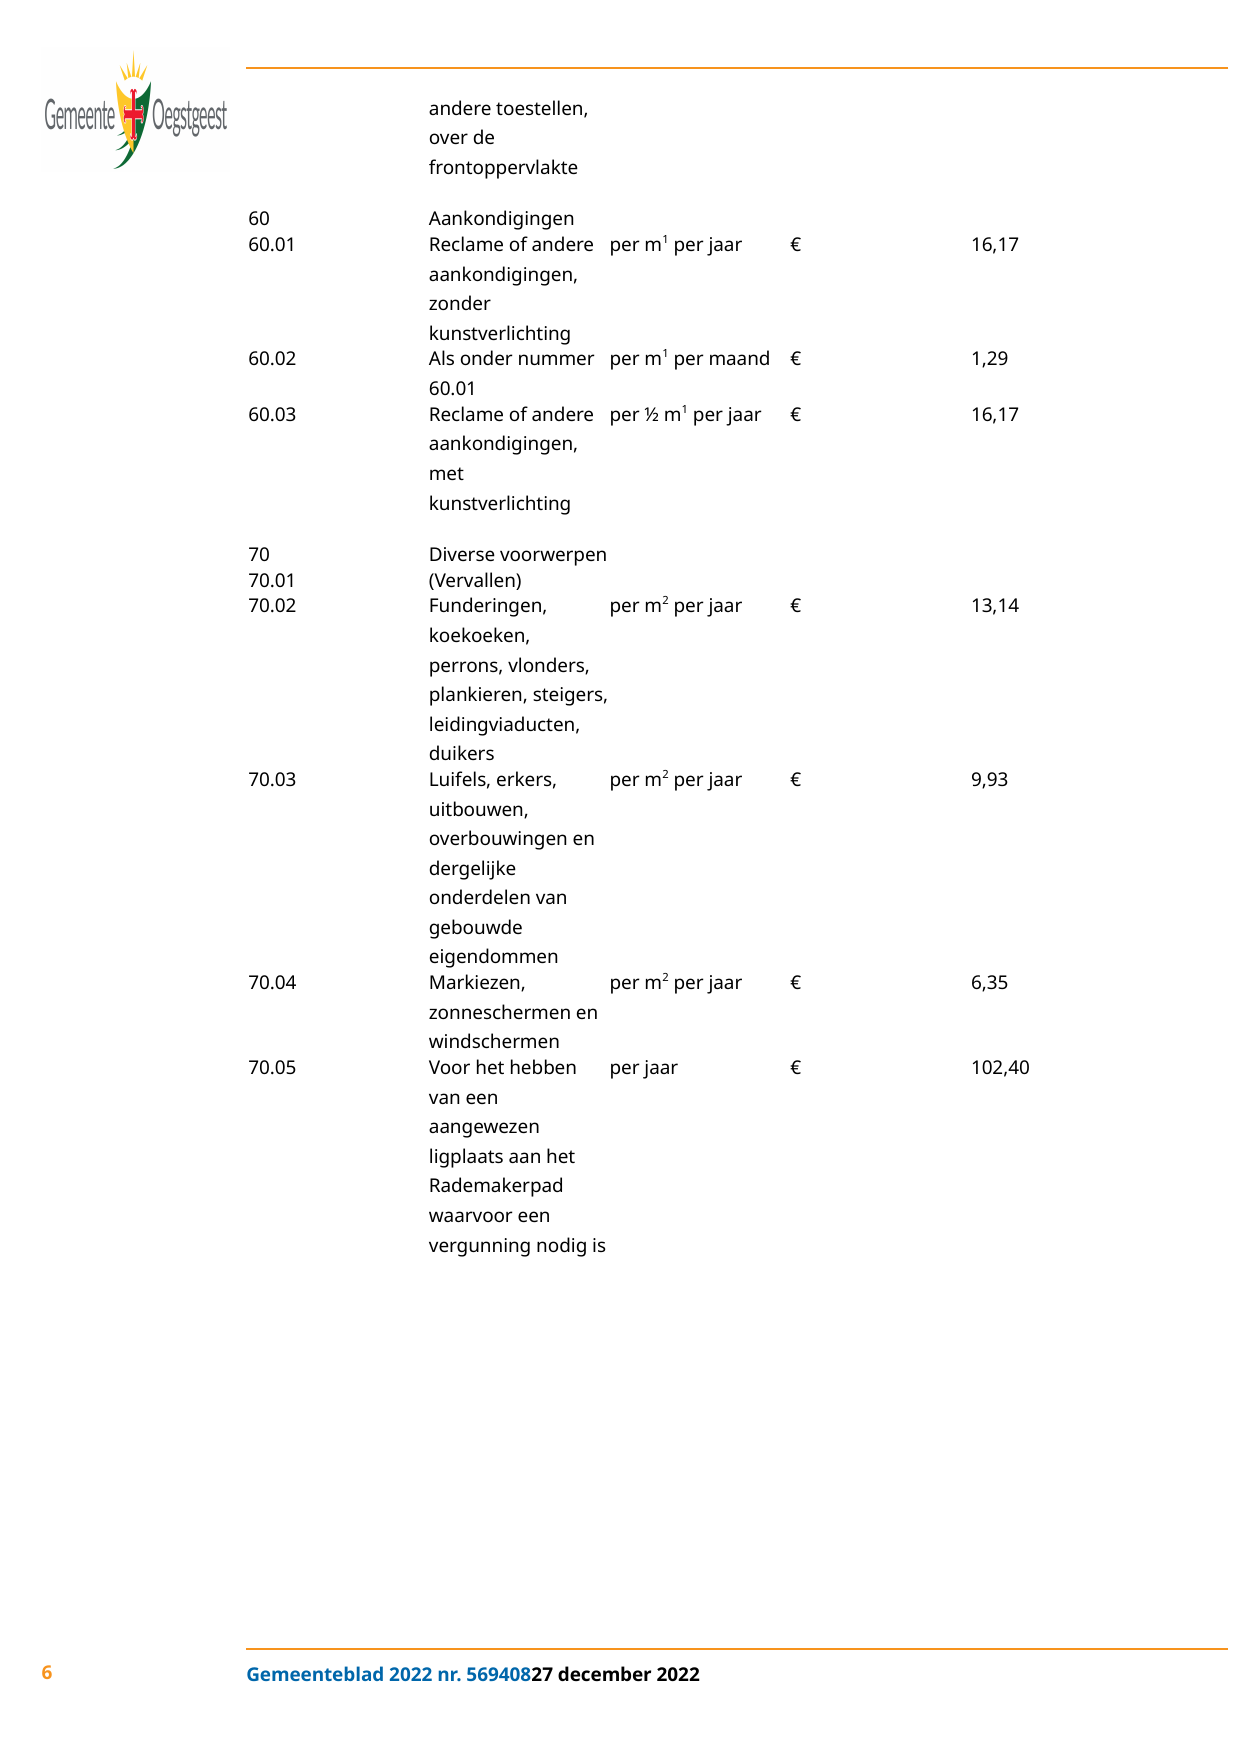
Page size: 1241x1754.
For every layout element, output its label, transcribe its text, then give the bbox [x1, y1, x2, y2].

table_cell 16,17 [971, 231, 1152, 346]
table_cell per m1 per jaar [609, 231, 790, 346]
table_cell Reclame of andere aankondigingen, zonder kunstverlichting [429, 231, 609, 346]
table_cell [609, 541, 790, 567]
table_cell [609, 567, 790, 593]
table_cell [609, 180, 790, 205]
table_cell [971, 567, 1152, 593]
table_cell per m2 per jaar [609, 593, 790, 766]
table_cell [971, 95, 1152, 180]
table_cell 13,14 [971, 593, 1152, 766]
table_cell 6,35 [971, 970, 1152, 1054]
table_cell 60.02 [248, 346, 429, 401]
table_cell [790, 180, 971, 205]
table_cell 70.03 [248, 766, 429, 969]
table_cell Funderingen, koekoeken, perrons, vlonders, plankieren, steigers, leidingviaducten, duikers [429, 593, 609, 766]
table_cell 9,93 [971, 766, 1152, 969]
table_cell [609, 95, 790, 180]
table_cell Markiezen, zonneschermen en windschermen [429, 970, 609, 1054]
picture [41, 47, 231, 172]
table_cell 70.02 [248, 593, 429, 766]
table_cell per ½ m1 per jaar [609, 401, 790, 515]
table_cell 16,17 [971, 401, 1152, 515]
table_cell [248, 515, 429, 541]
table_cell Luifels, erkers, uitbouwen, overbouwingen en dergelijke onderdelen van gebouwde eigendommen [429, 766, 609, 969]
table_cell 60 [248, 205, 429, 231]
table_cell € [790, 766, 971, 969]
table_cell 70.01 [248, 567, 429, 593]
table_cell € [790, 346, 971, 401]
table_cell [790, 515, 971, 541]
table_cell 102,40 [971, 1054, 1152, 1258]
table_cell per m1 per maand [609, 346, 790, 401]
table_cell [790, 95, 971, 180]
table_cell € [790, 970, 971, 1054]
table_cell 1,29 [971, 346, 1152, 401]
table_cell [790, 541, 971, 567]
table_cell [429, 180, 609, 205]
table_cell Reclame of andere aankondigingen, met kunstverlichting [429, 401, 609, 515]
table_cell 70.05 [248, 1054, 429, 1258]
table_cell [248, 95, 429, 180]
table_cell [790, 205, 971, 231]
table_cell 70.04 [248, 970, 429, 1054]
table_cell [609, 205, 790, 231]
table_cell [790, 567, 971, 593]
table_cell Als onder nummer 60.01 [429, 346, 609, 401]
table_cell per m2 per jaar [609, 766, 790, 969]
table_cell 60.01 [248, 231, 429, 346]
table_cell 60.03 [248, 401, 429, 515]
table_cell per jaar [609, 1054, 790, 1258]
table_cell per m2 per jaar [609, 970, 790, 1054]
table_cell andere toestellen, over de frontoppervlakte [429, 95, 609, 180]
table_cell Voor het hebben van een aangewezen ligplaats aan het Rademakerpad waarvoor een vergunning nodig is [429, 1054, 609, 1258]
table_cell € [790, 231, 971, 346]
table_cell € [790, 1054, 971, 1258]
table_cell [971, 205, 1152, 231]
table_cell [429, 515, 609, 541]
table_cell [971, 541, 1152, 567]
table_cell 70 [248, 541, 429, 567]
table_cell [971, 180, 1152, 205]
table_cell € [790, 401, 971, 515]
table_cell [971, 515, 1152, 541]
table_cell Diverse voorwerpen [429, 541, 609, 567]
table_cell [609, 515, 790, 541]
table_cell Aankondigingen [429, 205, 609, 231]
table_cell € [790, 593, 971, 766]
table_cell (Vervallen) [429, 567, 609, 593]
table_cell [248, 180, 429, 205]
